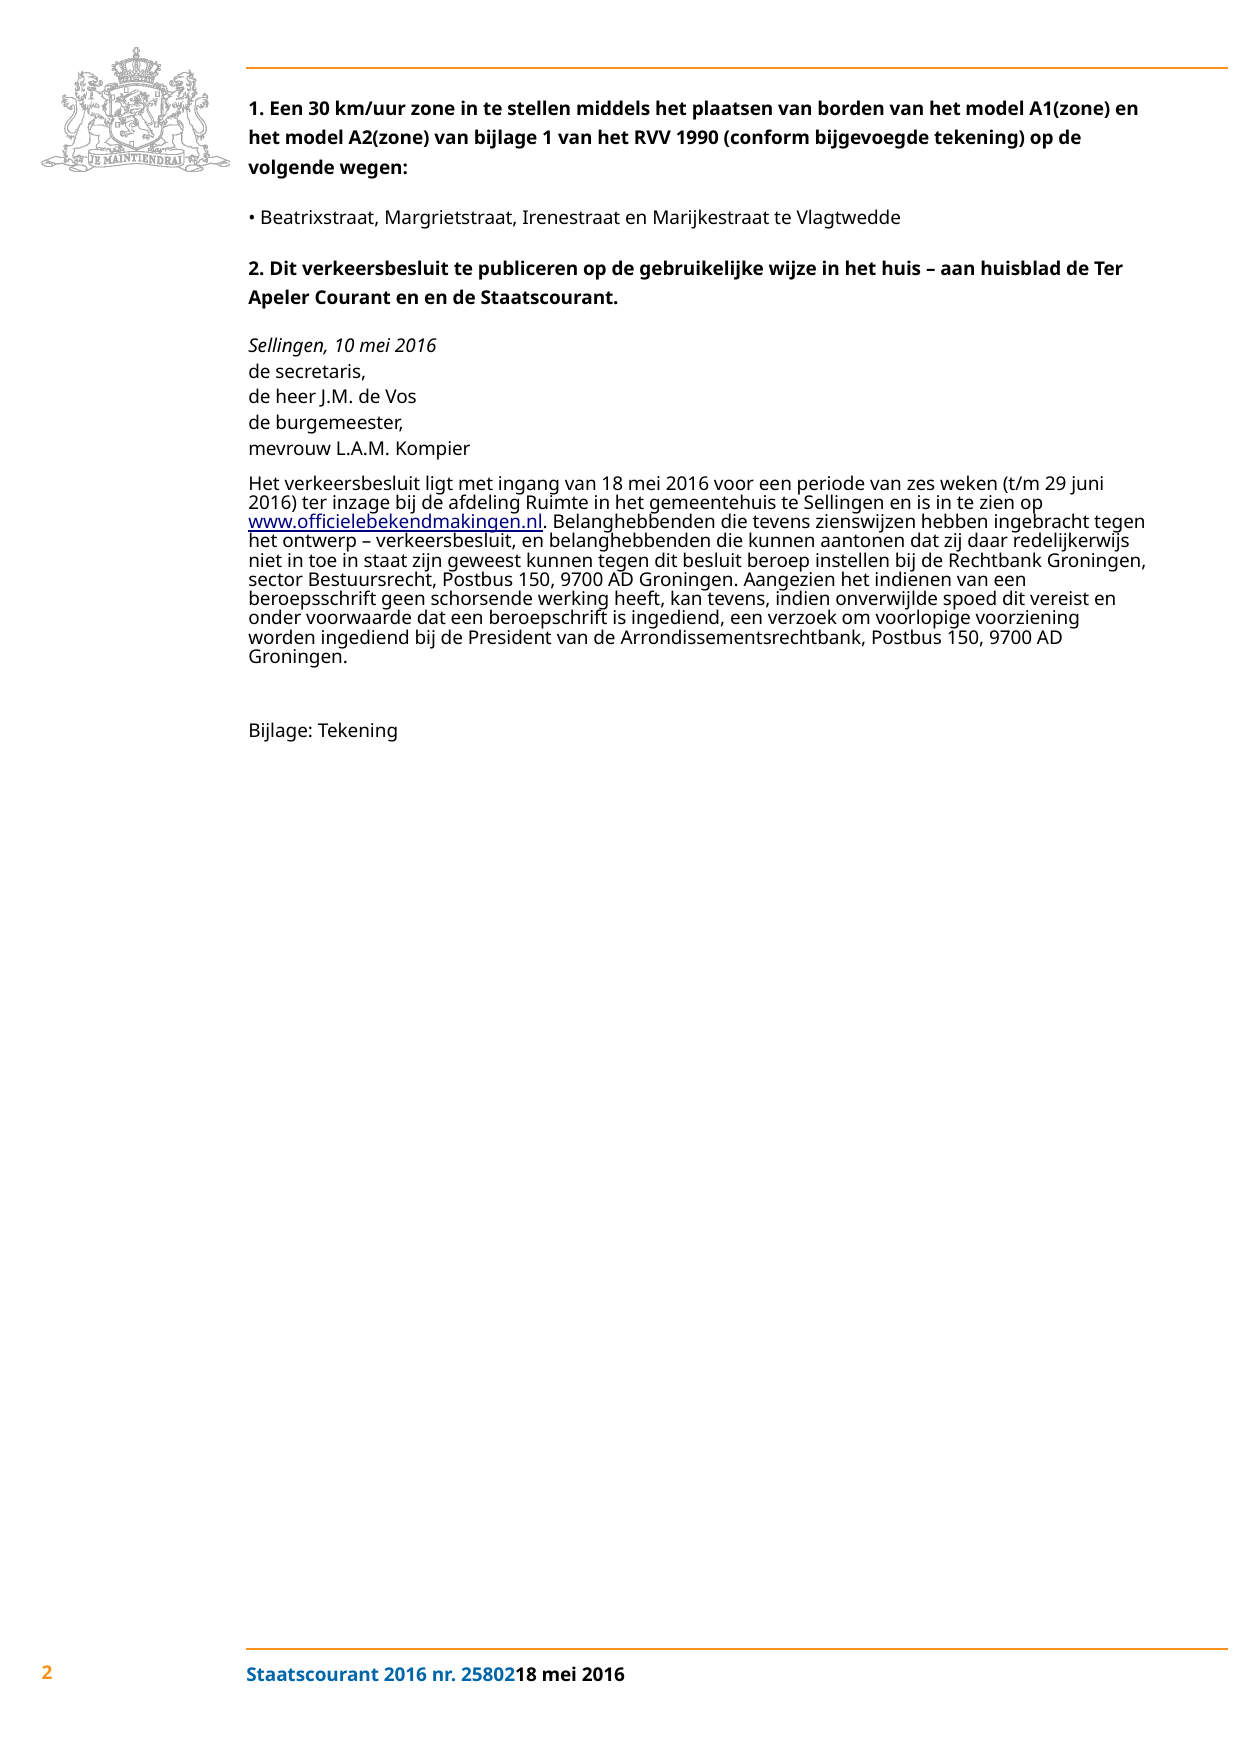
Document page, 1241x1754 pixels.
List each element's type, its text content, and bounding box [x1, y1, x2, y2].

text Het verkeersbesluit ligt met ingang van 18 mei 2016 voor een periode van zes weken (t/m 29 juni 2016) ter inzage bij de afdeling Ruimte in het gemeentehuis te Sellingen en is in te zien op www.officielebekendmakingen.nl. Belanghebbenden die tevens zienswijzen hebben ingebracht tegen het ontwerp – verkeersbesluit, en belanghebbenden die kunnen aantonen dat zij daar redelijkerwijs niet in toe in staat zijn geweest kunnen tegen dit besluit beroep instellen bij de Rechtbank Groningen, sector Bestuursrecht, Postbus 150, 9700 AD Groningen. Aangezien het indienen van een beroepsschrift geen schorsende werking heeft, kan tevens, indien onverwijlde spoed dit vereist en onder voorwaarde dat een beroepschrift is ingediend, een verzoek om voorlopige voorziening worden ingediend bij de President van de Arrondissementsrechtbank, Postbus 150, 9700 AD Groningen. [248, 474, 1152, 667]
text mevrouw L.A.M. Kompier [248, 435, 1152, 461]
text de burgemeester, [248, 409, 1152, 435]
text • Beatrixstraat, Margrietstraat, Irenestraat en Marijkestraat te Vlagtwedde [248, 204, 1152, 230]
text Bijlage: Tekening [248, 722, 1152, 741]
text Sellingen, 10 mei 2016 [248, 332, 1152, 358]
text 1. Een 30 km/uur zone in te stellen middels het plaatsen van borden van het model A1(zone) en het model A2(zone) van bijlage 1 van het RVV 1990 (conform bijgevoegde tekening) op de volgende wegen: [248, 95, 1152, 180]
text de heer J.M. de Vos [248, 384, 1152, 409]
picture [41, 47, 231, 172]
text 2. Dit verkeersbesluit te publiceren op de gebruikelijke wijze in het huis – aan huisblad de Ter Apeler Courant en en de Staatscourant. [248, 255, 1152, 310]
text de secretaris, [248, 358, 1152, 384]
